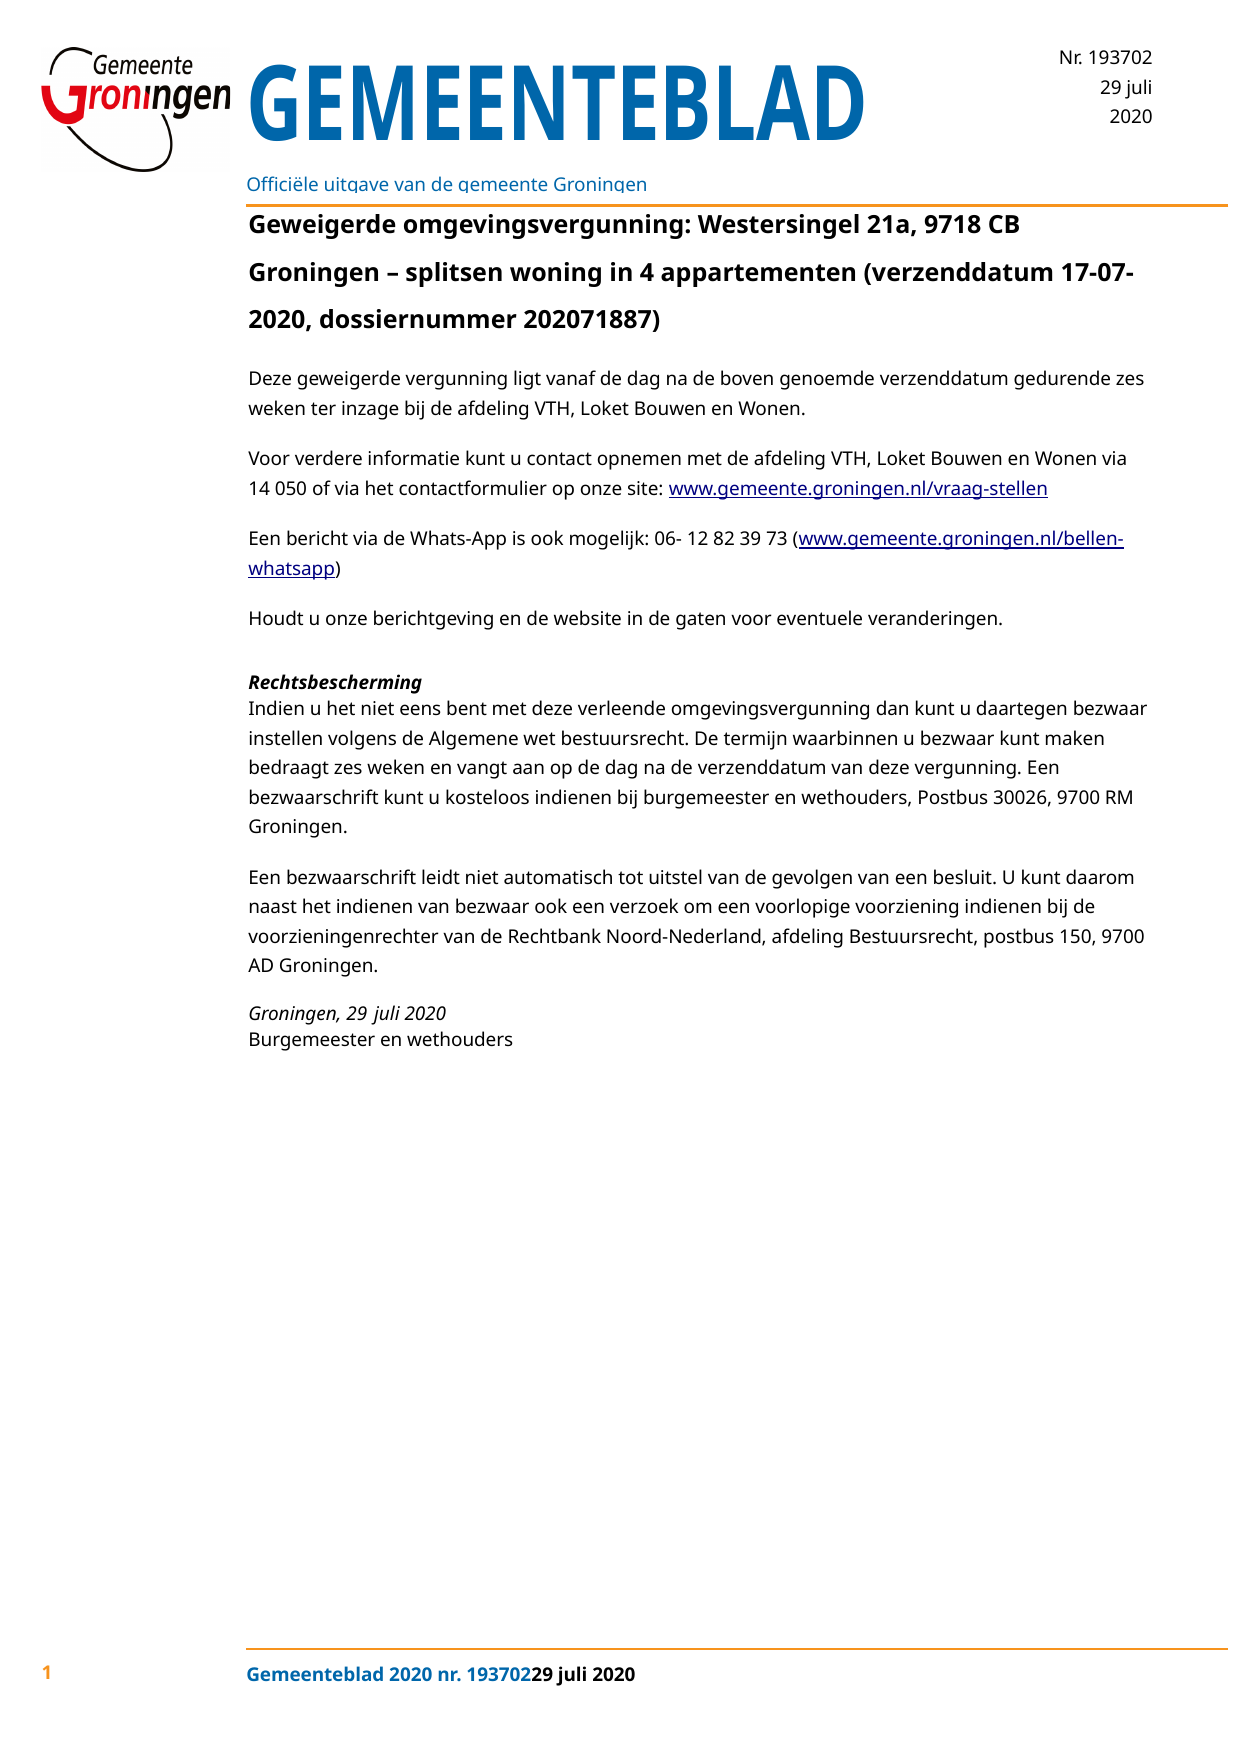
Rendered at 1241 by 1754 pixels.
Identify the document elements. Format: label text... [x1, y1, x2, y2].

text Een bericht via de Whats-App is ook mogelijk: 06- 12 82 39 73 (www.gemeente.groningen.nl/bellen-whatsapp) [248, 526, 1152, 581]
text Rechtsbescherming [248, 669, 1152, 695]
text Een bezwaarschrift leidt niet automatisch tot uitstel van de gevolgen van een besluit. U kunt daarom naast het indienen van bezwaar ook een verzoek om een voorlopige voorziening indienen bij de voorzieningenrechter van de Rechtbank Noord-Nederland, afdeling Bestuursrecht, postbus 150, 9700 AD Groningen. [248, 864, 1152, 978]
text Burgemeester en wethouders [248, 1026, 1152, 1052]
text Geweigerde omgevingsvergunning: Westersingel 21a, 9718 CB Groningen – splitsen woning in 4 appartementen (verzenddatum 17-07-2020, dossiernummer 202071887) [248, 207, 1152, 336]
text Indien u het niet eens bent met deze verleende omgevingsvergunning dan kunt u daartegen bezwaar instellen volgens de Algemene wet bestuursrecht. De termijn waarbinnen u bezwaar kunt maken bedraagt zes weken en vangt aan op de dag na de verzenddatum van deze vergunning. Een bezwaarschrift kunt u kosteloos indienen bij burgemeester en wethouders, Postbus 30026, 9700 RM Groningen. [248, 695, 1152, 839]
text Houdt u onze berichtgeving en de website in de gaten voor eventuele veranderingen. [248, 606, 1152, 631]
text Groningen, 29 juli 2020 [248, 1001, 1152, 1026]
text Voor verdere informatie kunt u contact opnemen met de afdeling VTH, Loket Bouwen en Wonen via 14 050 of via het contactformulier op onze site: www.gemeente.groningen.nl/vraag-stellen [248, 446, 1152, 501]
text Deze geweigerde vergunning ligt vanaf de dag na de boven genoemde verzenddatum gedurende zes weken ter inzage bij de afdeling VTH, Loket Bouwen en Wonen. [248, 366, 1152, 421]
picture [41, 47, 231, 172]
